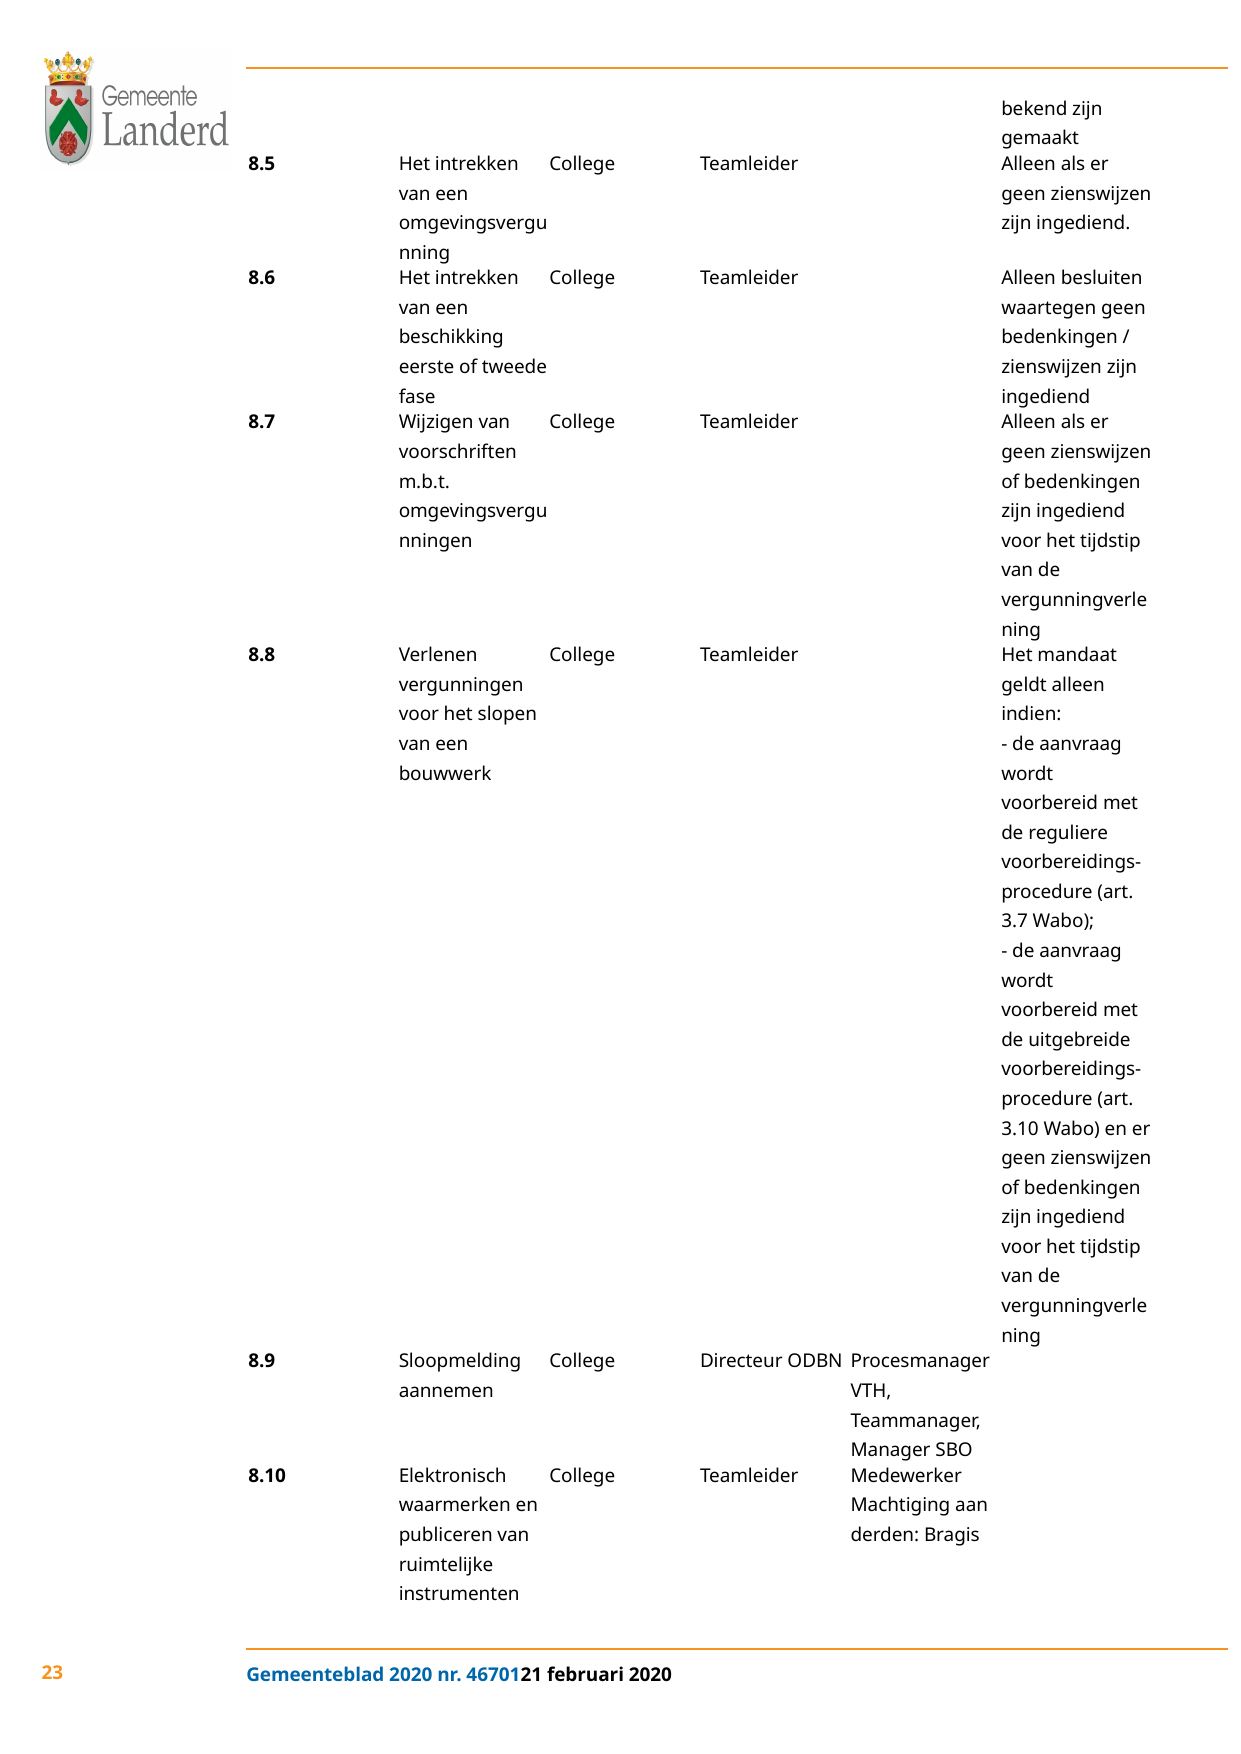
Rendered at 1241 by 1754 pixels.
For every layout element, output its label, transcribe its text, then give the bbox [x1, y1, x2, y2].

table_cell 8.7 [248, 409, 398, 641]
table_cell Procesmanager VTH, Teammanager, Manager SBO [850, 1348, 1001, 1462]
table_cell College [549, 641, 700, 1348]
table_cell Teamleider [700, 265, 850, 409]
table_cell [248, 95, 398, 150]
table_cell Teamleider [700, 409, 850, 641]
table_cell Elektronisch waarmerken en publiceren van ruimtelijke instrumenten [399, 1462, 549, 1606]
table_cell Verlenen vergunningen voor het slopen van een bouwwerk [399, 641, 549, 1348]
table_cell 8.9 [248, 1348, 398, 1462]
table_cell Directeur ODBN [700, 1348, 850, 1462]
table_cell Sloopmelding aannemen [399, 1348, 549, 1462]
table_cell [1001, 1462, 1152, 1606]
table_cell Alleen als er geen zienswijzen of bedenkingen zijn ingediend voor het tijdstip van de vergunningverlening [1001, 409, 1152, 641]
table_cell College [549, 1348, 700, 1462]
table_cell [399, 95, 549, 150]
table_cell 8.8 [248, 641, 398, 1348]
table_cell College [549, 409, 700, 641]
table_cell College [549, 1462, 700, 1606]
table_cell 8.5 [248, 150, 398, 264]
table_cell College [549, 265, 700, 409]
table_cell Alleen als er geen zienswijzen zijn ingediend. [1001, 150, 1152, 264]
table_cell Het intrekken van een beschikking eerste of tweede fase [399, 265, 549, 409]
table_cell [1001, 1348, 1152, 1462]
picture [41, 47, 231, 172]
table_cell [850, 265, 1001, 409]
table_cell Teamleider [700, 150, 850, 264]
table_cell College [549, 150, 700, 264]
table_cell bekend zijn gemaakt [1001, 95, 1152, 150]
table_cell Wijzigen van voorschriften m.b.t. omgevingsvergunningen [399, 409, 549, 641]
table_cell Teamleider [700, 641, 850, 1348]
table_cell Medewerker Machtiging aan derden: Bragis [850, 1462, 1001, 1606]
table_cell Teamleider [700, 1462, 850, 1606]
table_cell [850, 95, 1001, 150]
table_cell Het intrekken van een omgevingsvergunning [399, 150, 549, 264]
table_cell Alleen besluiten waartegen geen bedenkingen / zienswijzen zijn ingediend [1001, 265, 1152, 409]
table_cell Het mandaat geldt alleen indien: - de aanvraag wordt voorbereid met de reguliere voorbereidings-procedure (art. 3.7 Wabo); - de aanvraag wordt voorbereid met de uitgebreide voorbereidings-procedure (art. 3.10 Wabo) en er geen zienswijzen of bedenkingen zijn ingediend voor het tijdstip van de vergunningverlening [1001, 641, 1152, 1348]
table_cell [850, 641, 1001, 1348]
table_cell 8.6 [248, 265, 398, 409]
table_cell 8.10 [248, 1462, 398, 1606]
table_cell [850, 409, 1001, 641]
table_cell [549, 95, 700, 150]
table_cell [850, 150, 1001, 264]
table_cell [700, 95, 850, 150]
